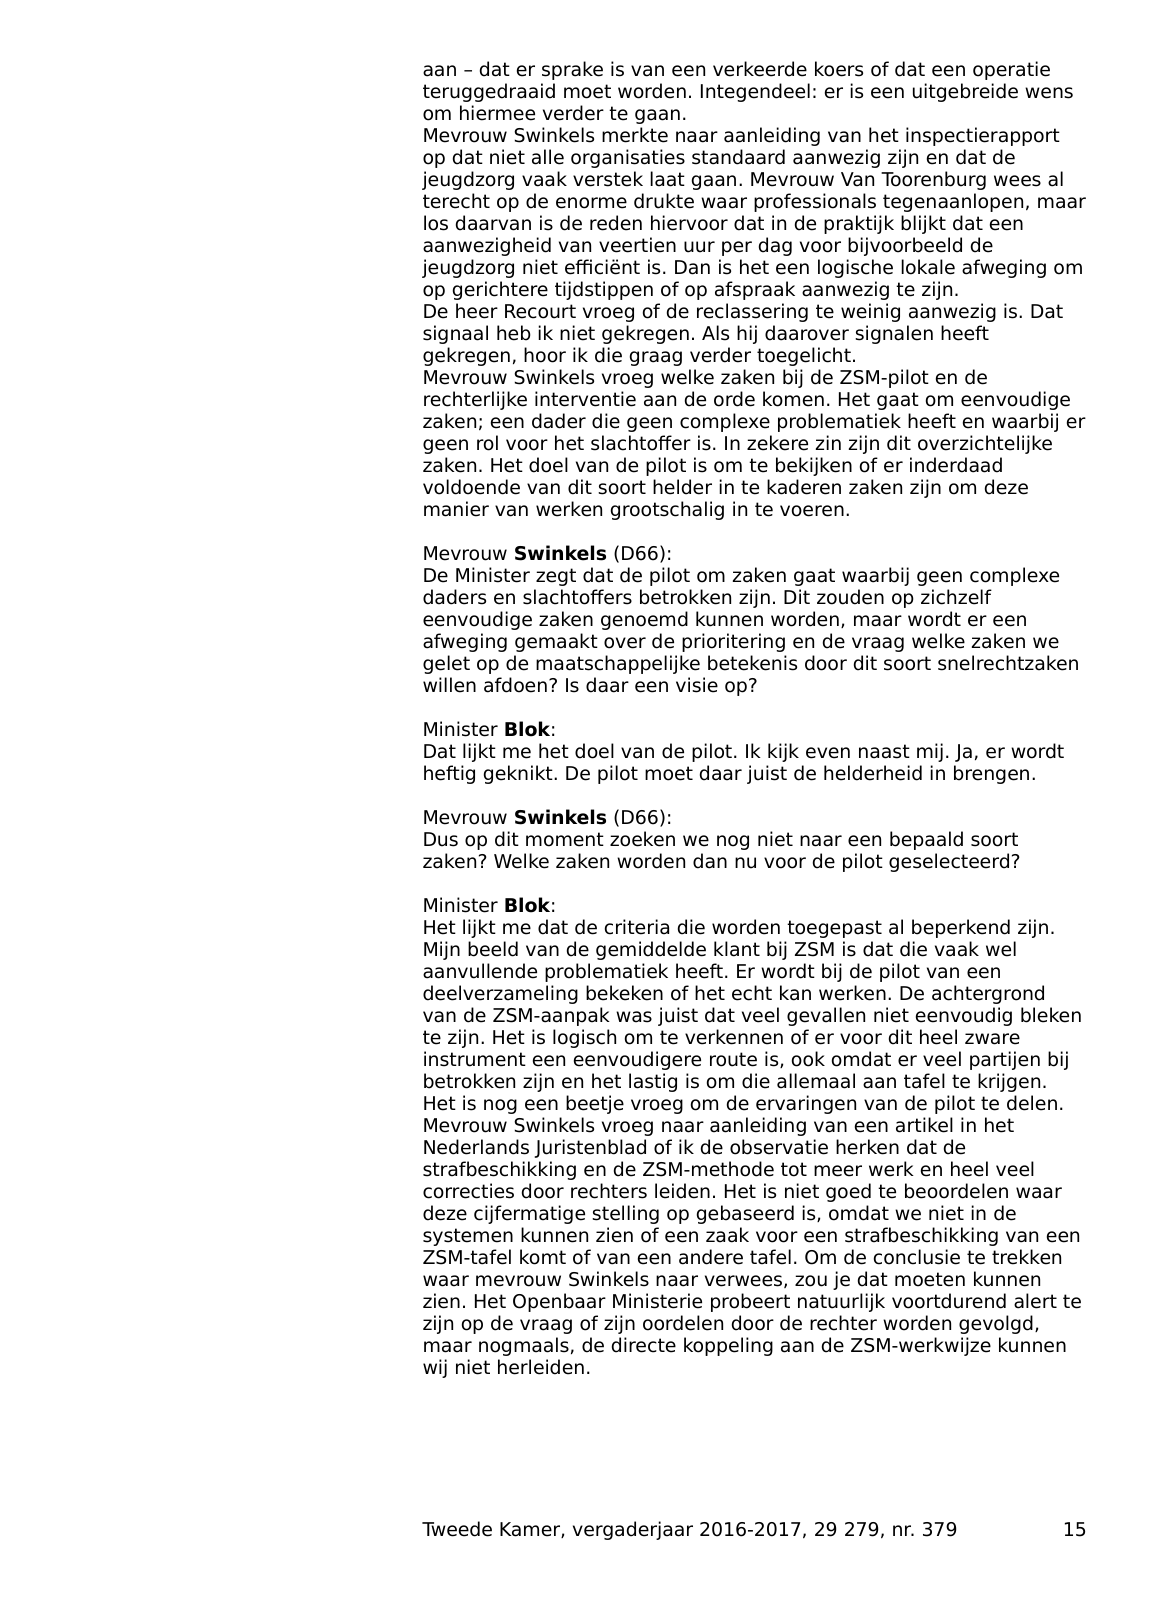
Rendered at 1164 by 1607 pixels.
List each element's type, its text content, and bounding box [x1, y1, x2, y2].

text Mevrouw Swinkels (D66): [422, 807, 1087, 829]
text aan – dat er sprake is van een verkeerde koers of dat een operatie teruggedraaid moet worden. Integendeel: er is een uitgebreide wens om hiermee verder te gaan. [422, 59, 1087, 125]
text Mevrouw Swinkels (D66): [422, 543, 1087, 565]
text Minister Blok: [422, 895, 1087, 917]
text Mevrouw Swinkels vroeg naar aanleiding van een artikel in het Nederlands Juristenblad of ik de observatie herken dat de strafbeschikking en de ZSM-methode tot meer werk en heel veel correcties door rechters leiden. Het is niet goed te beoordelen waar deze cijfermatige stelling op gebaseerd is, omdat we niet in de systemen kunnen zien of een zaak voor een strafbeschikking van een ZSM-tafel komt of van een andere tafel. Om de conclusie te trekken waar mevrouw Swinkels naar verwees, zou je dat moeten kunnen zien. Het Openbaar Ministerie probeert natuurlijk voortdurend alert te zijn op de vraag of zijn oordelen door de rechter worden gevolgd, maar nogmaals, de directe koppeling aan de ZSM-werkwijze kunnen wij niet herleiden. [422, 1115, 1087, 1379]
text De heer Recourt vroeg of de reclassering te weinig aanwezig is. Dat signaal heb ik niet gekregen. Als hij daarover signalen heeft gekregen, hoor ik die graag verder toegelicht. [422, 301, 1087, 367]
text Dus op dit moment zoeken we nog niet naar een bepaald soort zaken? Welke zaken worden dan nu voor de pilot geselecteerd? [422, 829, 1087, 873]
text Mevrouw Swinkels merkte naar aanleiding van het inspectierapport op dat niet alle organisaties standaard aanwezig zijn en dat de jeugdzorg vaak verstek laat gaan. Mevrouw Van Toorenburg wees al terecht op de enorme drukte waar professionals tegenaanlopen, maar los daarvan is de reden hiervoor dat in de praktijk blijkt dat een aanwezigheid van veertien uur per dag voor bijvoorbeeld de jeugdzorg niet efficiënt is. Dan is het een logische lokale afweging om op gerichtere tijdstippen of op afspraak aanwezig te zijn. [422, 125, 1087, 301]
text Dat lijkt me het doel van de pilot. Ik kijk even naast mij. Ja, er wordt heftig geknikt. De pilot moet daar juist de helderheid in brengen. [422, 741, 1087, 785]
text De Minister zegt dat de pilot om zaken gaat waarbij geen complexe daders en slachtoffers betrokken zijn. Dit zouden op zichzelf eenvoudige zaken genoemd kunnen worden, maar wordt er een afweging gemaakt over de prioritering en de vraag welke zaken we gelet op de maatschappelijke betekenis door dit soort snelrechtzaken willen afdoen? Is daar een visie op? [422, 565, 1087, 697]
text Het lijkt me dat de criteria die worden toegepast al beperkend zijn. Mijn beeld van de gemiddelde klant bij ZSM is dat die vaak wel aanvullende problematiek heeft. Er wordt bij de pilot van een deelverzameling bekeken of het echt kan werken. De achtergrond van de ZSM-aanpak was juist dat veel gevallen niet eenvoudig bleken te zijn. Het is logisch om te verkennen of er voor dit heel zware instrument een eenvoudigere route is, ook omdat er veel partijen bij betrokken zijn en het lastig is om die allemaal aan tafel te krijgen. Het is nog een beetje vroeg om de ervaringen van de pilot te delen. [422, 917, 1087, 1115]
text Mevrouw Swinkels vroeg welke zaken bij de ZSM-pilot en de rechterlijke interventie aan de orde komen. Het gaat om eenvoudige zaken; een dader die geen complexe problematiek heeft en waarbij er geen rol voor het slachtoffer is. In zekere zin zijn dit overzichtelijke zaken. Het doel van de pilot is om te bekijken of er inderdaad voldoende van dit soort helder in te kaderen zaken zijn om deze manier van werken grootschalig in te voeren. [422, 367, 1087, 521]
text Minister Blok: [422, 719, 1087, 741]
